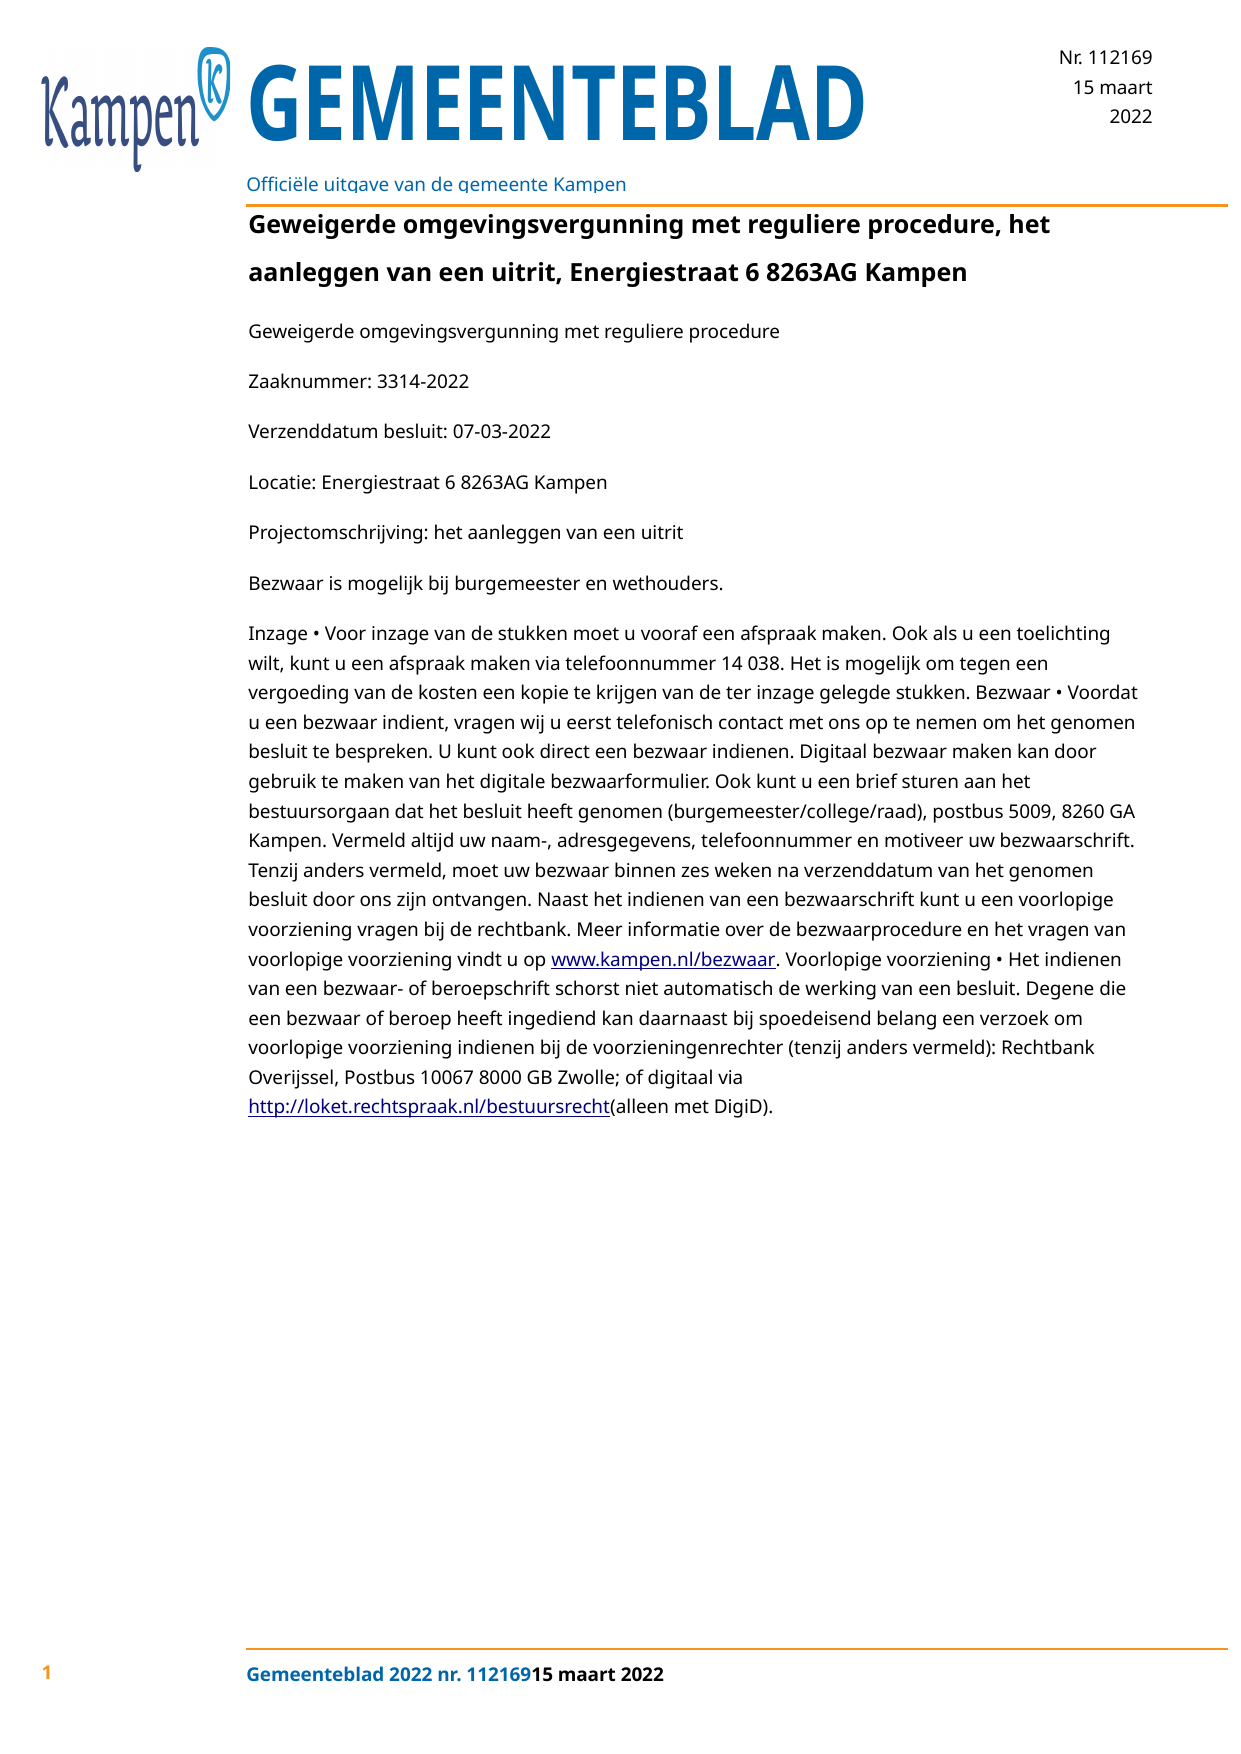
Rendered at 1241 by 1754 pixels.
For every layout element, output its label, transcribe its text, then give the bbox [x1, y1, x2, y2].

picture [41, 47, 231, 172]
text Locatie: Energiestraat 6 8263AG Kampen [248, 469, 1152, 495]
text Bezwaar is mogelijk bij burgemeester en wethouders. [248, 570, 1152, 596]
text Geweigerde omgevingsvergunning met reguliere procedure, het aanleggen van een uitrit, Energiestraat 6 8263AG Kampen [248, 207, 1152, 288]
text Zaaknummer: 3314-2022 [248, 368, 1152, 394]
text Inzage • Voor inzage van de stukken moet u vooraf een afspraak maken. Ook als u een toelichting wilt, kunt u een afspraak maken via telefoonnummer 14 038. Het is mogelijk om tegen een vergoeding van de kosten een kopie te krijgen van de ter inzage gelegde stukken. Bezwaar • Voordat u een bezwaar indient, vragen wij u eerst telefonisch contact met ons op te nemen om het genomen besluit te bespreken. U kunt ook direct een bezwaar indienen. Digitaal bezwaar maken kan door gebruik te maken van het digitale bezwaarformulier. Ook kunt u een brief sturen aan het bestuursorgaan dat het besluit heeft genomen (burgemeester/college/raad), postbus 5009, 8260 GA Kampen. Vermeld altijd uw naam-, adresgegevens, telefoonnummer en motiveer uw bezwaarschrift. Tenzij anders vermeld, moet uw bezwaar binnen zes weken na verzenddatum van het genomen besluit door ons zijn ontvangen. Naast het indienen van een bezwaarschrift kunt u een voorlopige voorziening vragen bij de rechtbank. Meer informatie over de bezwaarprocedure en het vragen van voorlopige voorziening vindt u op www.kampen.nl/bezwaar. Voorlopige voorziening • Het indienen van een bezwaar- of beroepschrift schorst niet automatisch de werking van een besluit. Degene die een bezwaar of beroep heeft ingediend kan daarnaast bij spoedeisend belang een verzoek om voorlopige voorziening indienen bij de voorzieningenrechter (tenzij anders vermeld): Rechtbank Overijssel, Postbus 10067 8000 GB Zwolle; of digitaal via http://loket.rechtspraak.nl/bestuursrecht(alleen met DigiD). [248, 620, 1152, 1119]
text Geweigerde omgevingsvergunning met reguliere procedure [248, 318, 1152, 344]
text Verzenddatum besluit: 07-03-2022 [248, 419, 1152, 444]
text Projectomschrijving: het aanleggen van een uitrit [248, 519, 1152, 545]
